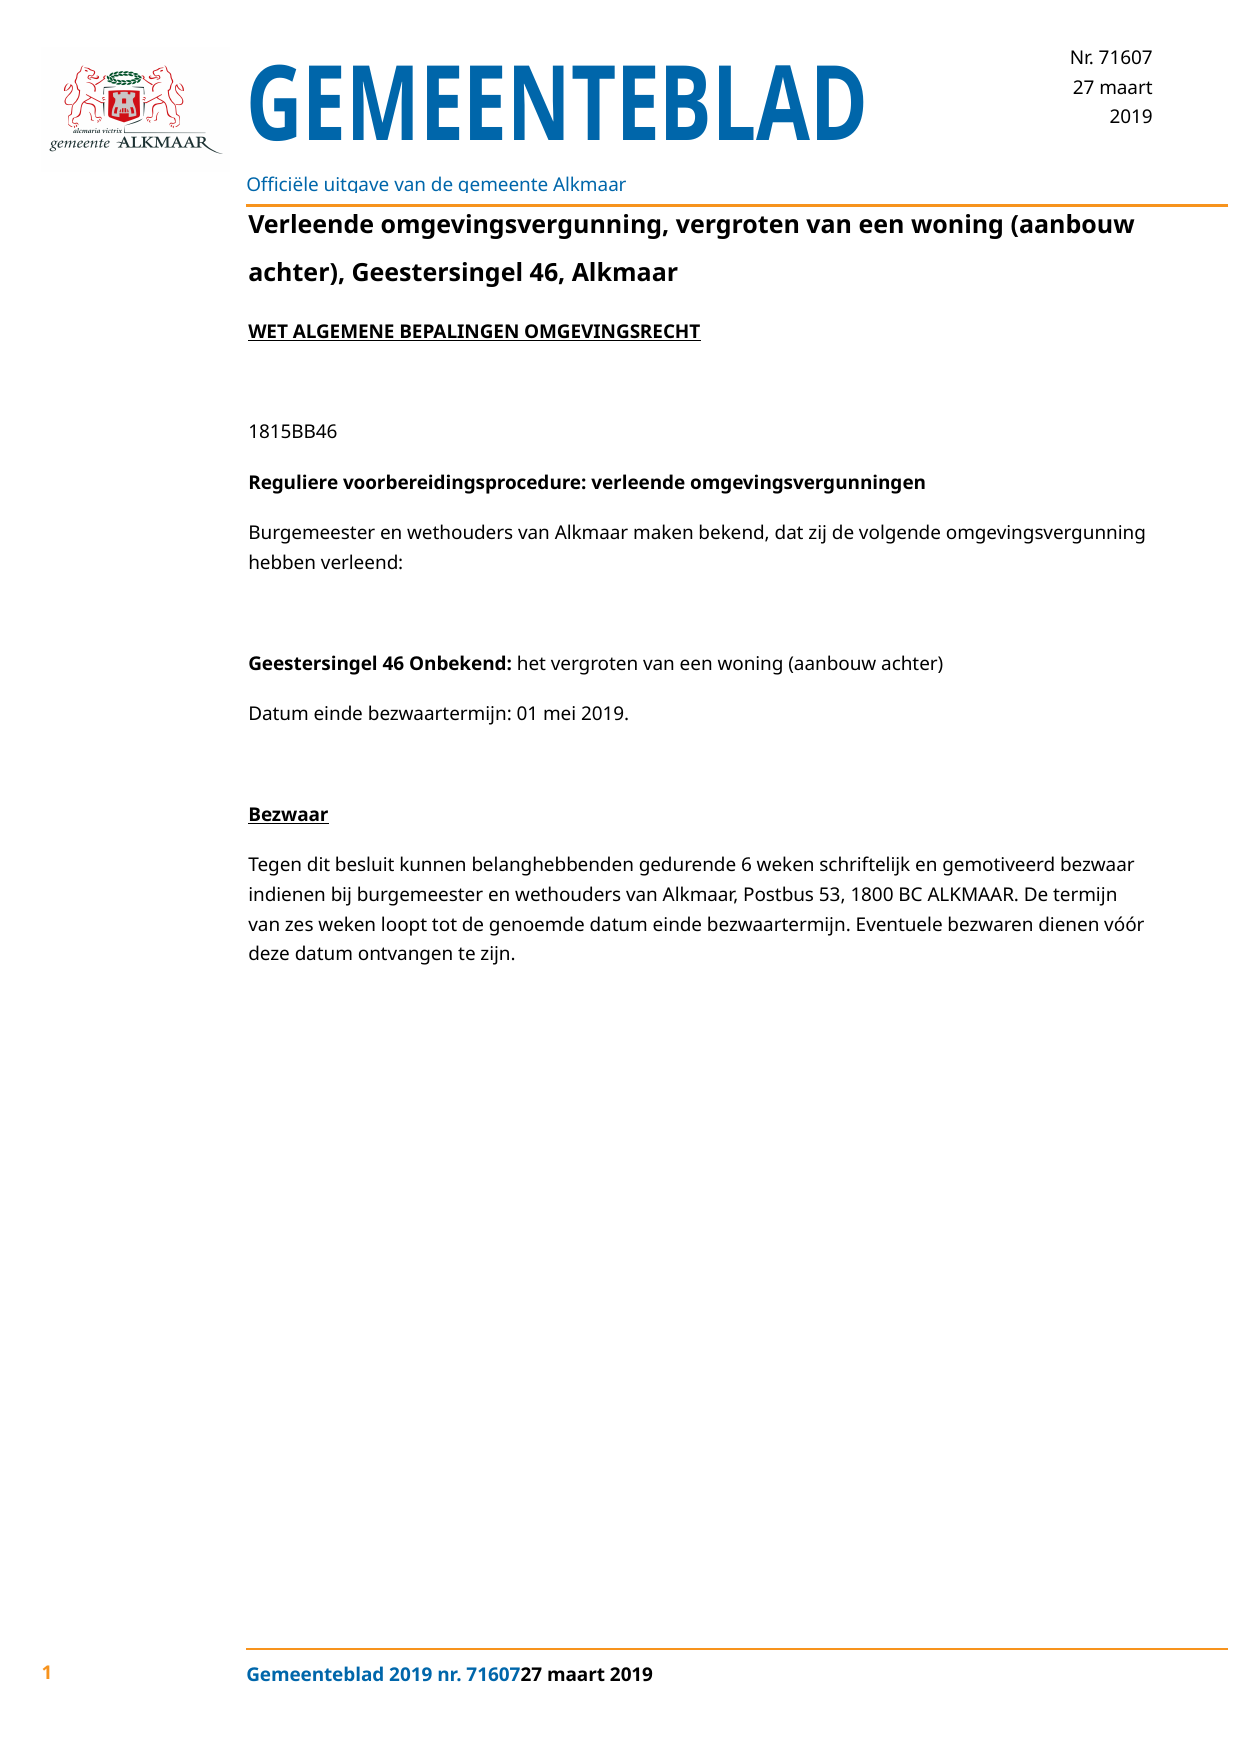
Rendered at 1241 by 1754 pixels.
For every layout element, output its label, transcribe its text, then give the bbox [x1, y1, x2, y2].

text 1815BB46 [248, 419, 1152, 444]
text Verleende omgevingsvergunning, vergroten van een woning (aanbouw achter), Geestersingel 46, Alkmaar [248, 207, 1152, 288]
picture [41, 47, 231, 172]
text Bezwaar [248, 801, 1152, 827]
text Datum einde bezwaartermijn: 01 mei 2019. [248, 700, 1152, 726]
text Tegen dit besluit kunnen belanghebbenden gedurende 6 weken schriftelijk en gemotiveerd bezwaar indienen bij burgemeester en wethouders van Alkmaar, Postbus 53, 1800 BC ALKMAAR. De termijn van zes weken loopt tot de genoemde datum einde bezwaartermijn. Eventuele bezwaren dienen vóór deze datum ontvangen te zijn. [248, 852, 1152, 966]
text Reguliere voorbereidingsprocedure: verleende omgevingsvergunningen [248, 469, 1152, 495]
text WET ALGEMENE BEPALINGEN OMGEVINGSRECHT [248, 318, 1152, 344]
text Burgemeester en wethouders van Alkmaar maken bekend, dat zij de volgende omgevingsvergunning hebben verleend: [248, 519, 1152, 575]
text Geestersingel 46 Onbekend: het vergroten van een woning (aanbouw achter) [248, 650, 1152, 676]
